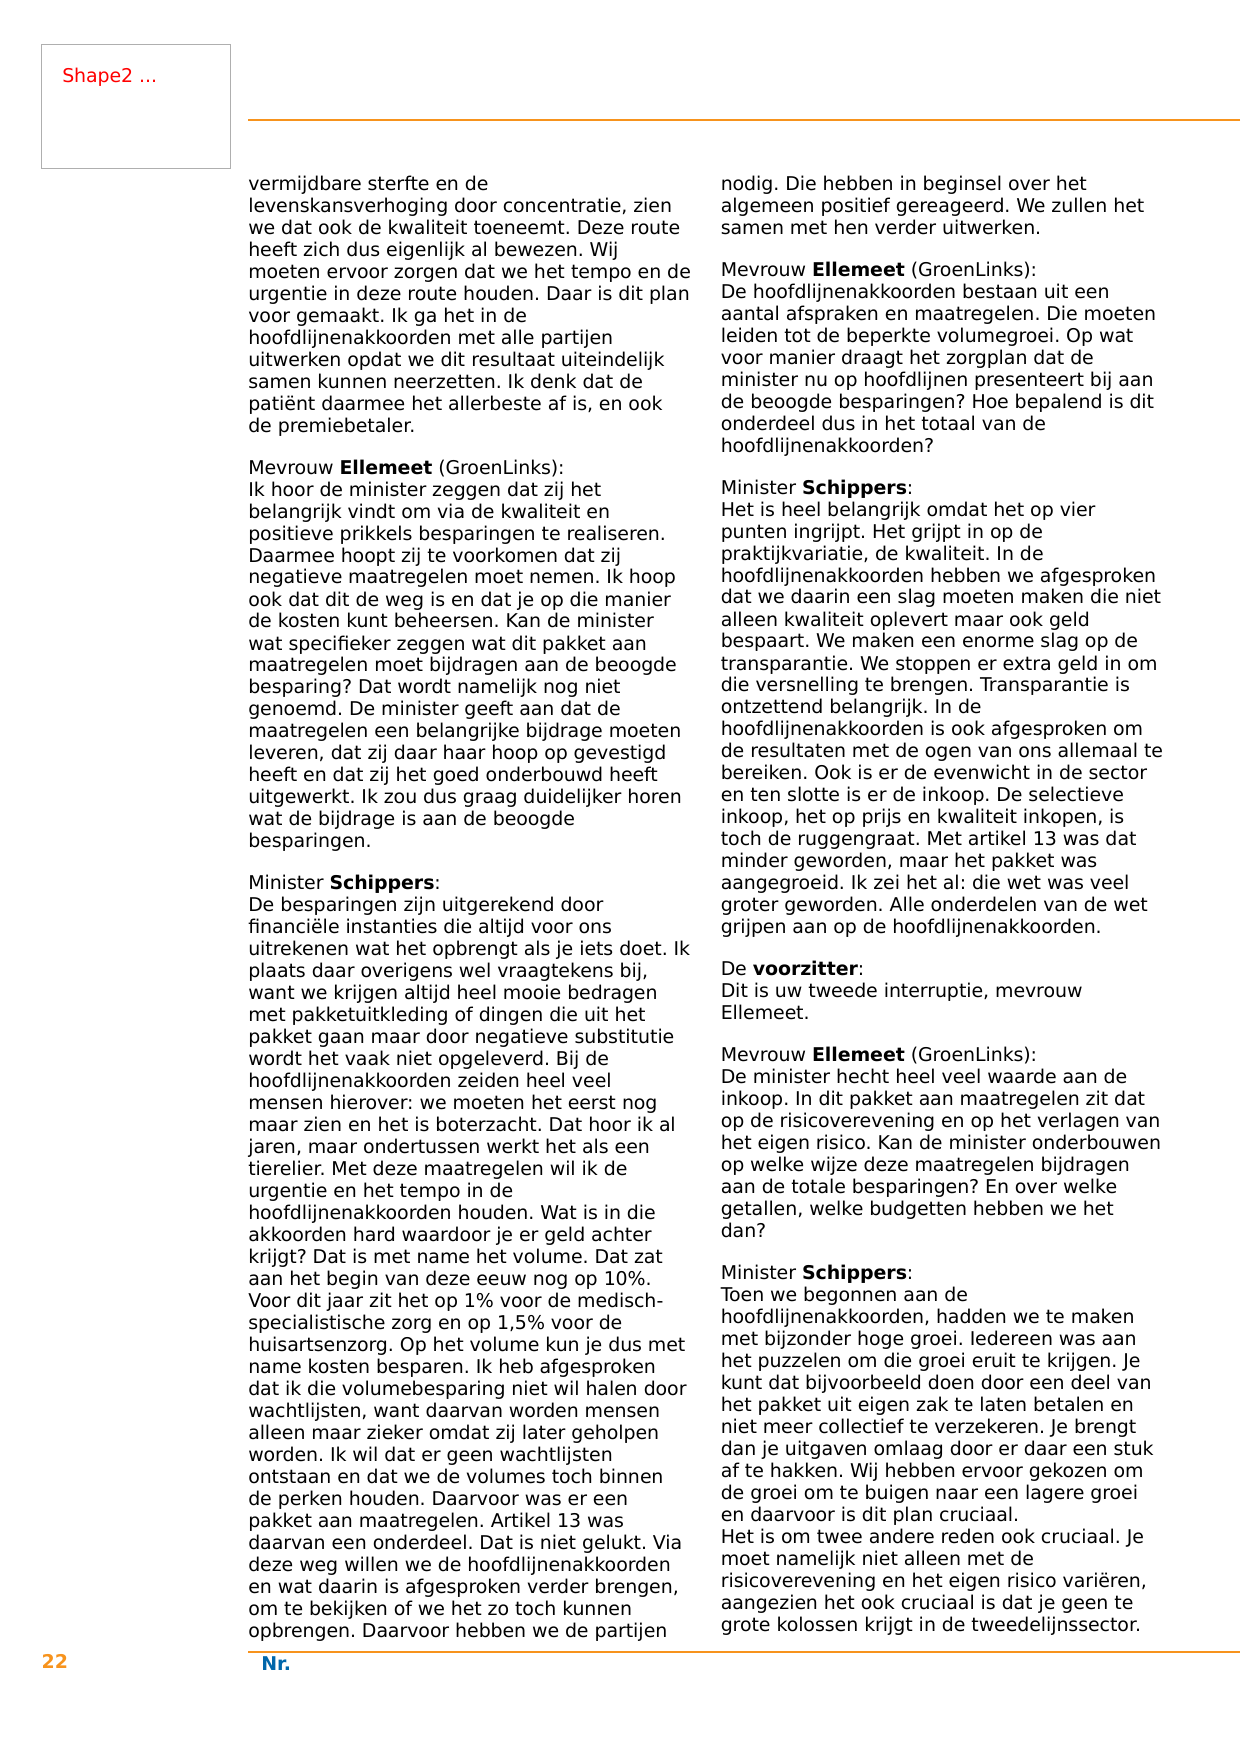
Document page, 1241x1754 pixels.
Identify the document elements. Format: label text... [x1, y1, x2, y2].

text Mevrouw Ellemeet (GroenLinks): [248, 457, 691, 478]
text Minister Schippers: [721, 1262, 1163, 1284]
text De hoofdlijnenakkoorden bestaan uit een aantal afspraken en maatregelen. Die moeten leiden tot de beperkte volumegroei. Op wat voor manier draagt het zorgplan dat de minister nu op hoofdlijnen presenteert bij aan de beoogde besparingen? Hoe bepalend is dit onderdeel dus in het totaal van de hoofdlijnenakkoorden? [721, 281, 1163, 457]
text Minister Schippers: [248, 872, 691, 894]
text Ik hoor de minister zeggen dat zij het belangrijk vindt om via de kwaliteit en positieve prikkels besparingen te realiseren. Daarmee hoopt zij te voorkomen dat zij negatieve maatregelen moet nemen. Ik hoop ook dat dit de weg is en dat je op die manier de kosten kunt beheersen. Kan de minister wat specifieker zeggen wat dit pakket aan maatregelen moet bijdragen aan de beoogde besparing? Dat wordt namelijk nog niet genoemd. De minister geeft aan dat de maatregelen een belangrijke bijdrage moeten leveren, dat zij daar haar hoop op gevestigd heeft en dat zij het goed onderbouwd heeft uitgewerkt. Ik zou dus graag duidelijker horen wat de bijdrage is aan de beoogde besparingen. [248, 478, 691, 852]
text nodig. Die hebben in beginsel over het algemeen positief gereageerd. We zullen het samen met hen verder uitwerken. [721, 173, 1163, 239]
text Toen we begonnen aan de hoofdlijnenakkoorden, hadden we te maken met bijzonder hoge groei. Iedereen was aan het puzzelen om die groei eruit te krijgen. Je kunt dat bijvoorbeeld doen door een deel van het pakket uit eigen zak te laten betalen en niet meer collectief te verzekeren. Je brengt dan je uitgaven omlaag door er daar een stuk af te hakken. Wij hebben ervoor gekozen om de groei om te buigen naar een lagere groei en daarvoor is dit plan cruciaal. [721, 1284, 1163, 1526]
text Dit is uw tweede interruptie, mevrouw Ellemeet. [721, 980, 1163, 1024]
text Mevrouw Ellemeet (GroenLinks): [721, 1044, 1163, 1066]
text Het is om twee andere reden ook cruciaal. Je moet namelijk niet alleen met de risicoverevening en het eigen risico variëren, aangezien het ook cruciaal is dat je geen te grote kolossen krijgt in de tweedelijnssector. [721, 1526, 1163, 1636]
text Mevrouw Ellemeet (GroenLinks): [721, 259, 1163, 281]
text vermijdbare sterfte en de levenskansverhoging door concentratie, zien we dat ook de kwaliteit toeneemt. Deze route heeft zich dus eigenlijk al bewezen. Wij moeten ervoor zorgen dat we het tempo en de urgentie in deze route houden. Daar is dit plan voor gemaakt. Ik ga het in de hoofdlijnenakkoorden met alle partijen uitwerken opdat we dit resultaat uiteindelijk samen kunnen neerzetten. Ik denk dat de patiënt daarmee het allerbeste af is, en ook de premiebetaler. [248, 173, 691, 437]
text De minister hecht heel veel waarde aan de inkoop. In dit pakket aan maatregelen zit dat op de risicoverevening en op het verlagen van het eigen risico. Kan de minister onderbouwen op welke wijze deze maatregelen bijdragen aan de totale besparingen? En over welke getallen, welke budgetten hebben we het dan? [721, 1066, 1163, 1242]
text De voorzitter: [721, 958, 1163, 980]
text De besparingen zijn uitgerekend door financiële instanties die altijd voor ons uitrekenen wat het opbrengt als je iets doet. Ik plaats daar overigens wel vraagtekens bij, want we krijgen altijd heel mooie bedragen met pakketuitkleding of dingen die uit het pakket gaan maar door negatieve substitutie wordt het vaak niet opgeleverd. Bij de hoofdlijnenakkoorden zeiden heel veel mensen hierover: we moeten het eerst nog maar zien en het is boterzacht. Dat hoor ik al jaren, maar ondertussen werkt het als een tierelier. Met deze maatregelen wil ik de urgentie en het tempo in de hoofdlijnenakkoorden houden. Wat is in die akkoorden hard waardoor je er geld achter krijgt? Dat is met name het volume. Dat zat aan het begin van deze eeuw nog op 10%. Voor dit jaar zit het op 1% voor de medisch-specialistische zorg en op 1,5% voor de huisartsenzorg. Op het volume kun je dus met name kosten besparen. Ik heb afgesproken dat ik die volumebesparing niet wil halen door wachtlijsten, want daarvan worden mensen alleen maar zieker omdat zij later geholpen worden. Ik wil dat er geen wachtlijsten ontstaan en dat we de volumes toch binnen de perken houden. Daarvoor was er een pakket aan maatregelen. Artikel 13 was daarvan een onderdeel. Dat is niet gelukt. Via deze weg willen we de hoofdlijnenakkoorden en wat daarin is afgesproken verder brengen, om te bekijken of we het zo toch kunnen opbrengen. Daarvoor hebben we de partijen [248, 894, 691, 1641]
text Minister Schippers: [721, 477, 1163, 498]
text Het is heel belangrijk omdat het op vier punten ingrijpt. Het grijpt in op de praktijkvariatie, de kwaliteit. In de hoofdlijnenakkoorden hebben we afgesproken dat we daarin een slag moeten maken die niet alleen kwaliteit oplevert maar ook geld bespaart. We maken een enorme slag op de transparantie. We stoppen er extra geld in om die versnelling te brengen. Transparantie is ontzettend belangrijk. In de hoofdlijnenakkoorden is ook afgesproken om de resultaten met de ogen van ons allemaal te bereiken. Ook is er de evenwicht in de sector en ten slotte is er de inkoop. De selectieve inkoop, het op prijs en kwaliteit inkopen, is toch de ruggengraat. Met artikel 13 was dat minder geworden, maar het pakket was aangegroeid. Ik zei het al: die wet was veel groter geworden. Alle onderdelen van de wet grijpen aan op de hoofdlijnenakkoorden. [721, 498, 1163, 938]
